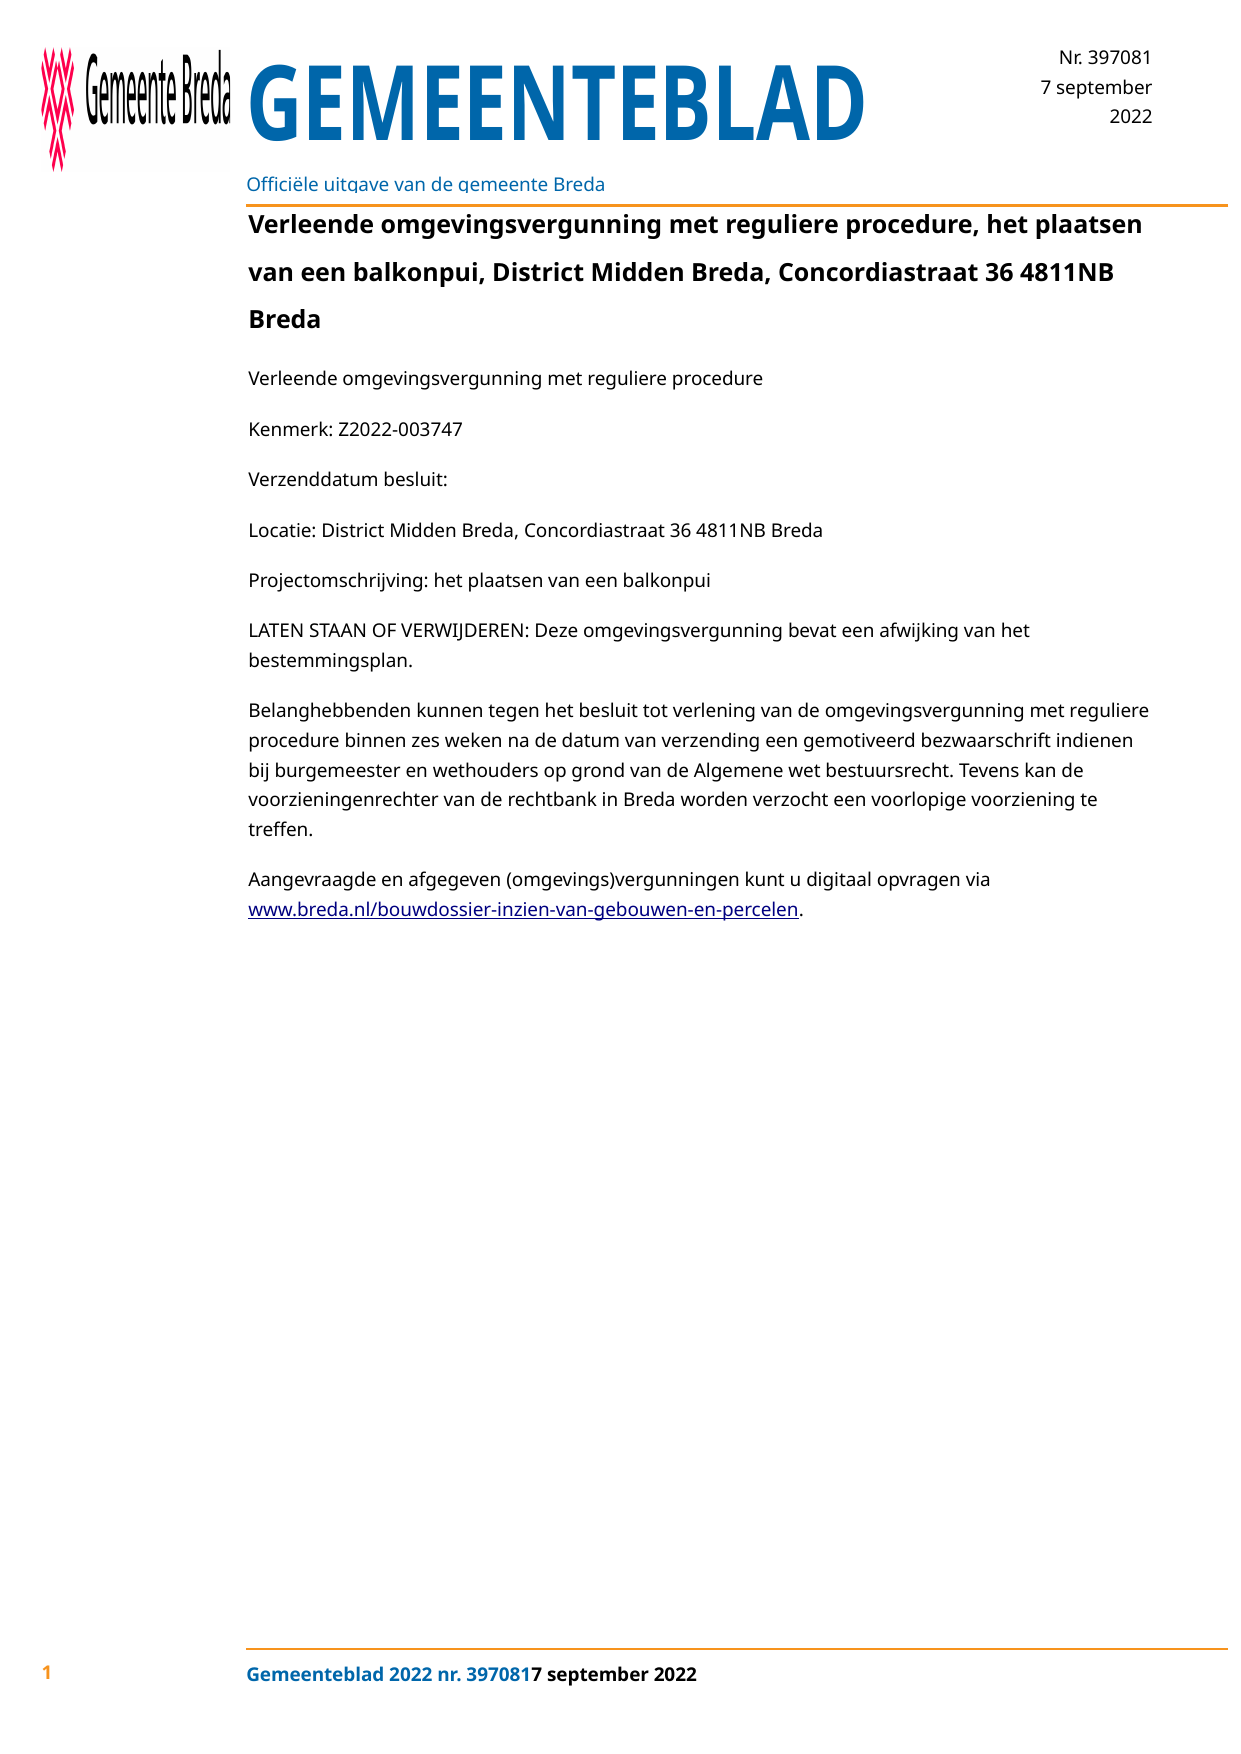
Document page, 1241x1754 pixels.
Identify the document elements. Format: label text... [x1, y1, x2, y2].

text Kenmerk: Z2022-003747 [248, 416, 1152, 442]
picture [41, 47, 231, 172]
text Verleende omgevingsvergunning met reguliere procedure [248, 366, 1152, 391]
text Aangevraagde en afgegeven (omgevings)vergunningen kunt u digitaal opvragen via www.breda.nl/bouwdossier-inzien-van-gebouwen-en-percelen. [248, 866, 1152, 922]
text Verzenddatum besluit: [248, 466, 1152, 492]
text Verleende omgevingsvergunning met reguliere procedure, het plaatsen van een balkonpui, District Midden Breda, Concordiastraat 36 4811NB Breda [248, 207, 1152, 336]
text Projectomschrijving: het plaatsen van een balkonpui [248, 567, 1152, 593]
text Belanghebbenden kunnen tegen het besluit tot verlening van de omgevingsvergunning met reguliere procedure binnen zes weken na de datum van verzending een gemotiveerd bezwaarschrift indienen bij burgemeester en wethouders op grond van de Algemene wet bestuursrecht. Tevens kan de voorzieningenrechter van de rechtbank in Breda worden verzocht een voorlopige voorziening te treffen. [248, 698, 1152, 842]
text Locatie: District Midden Breda, Concordiastraat 36 4811NB Breda [248, 517, 1152, 542]
text LATEN STAAN OF VERWIJDEREN: Deze omgevingsvergunning bevat een afwijking van het bestemmingsplan. [248, 618, 1152, 673]
